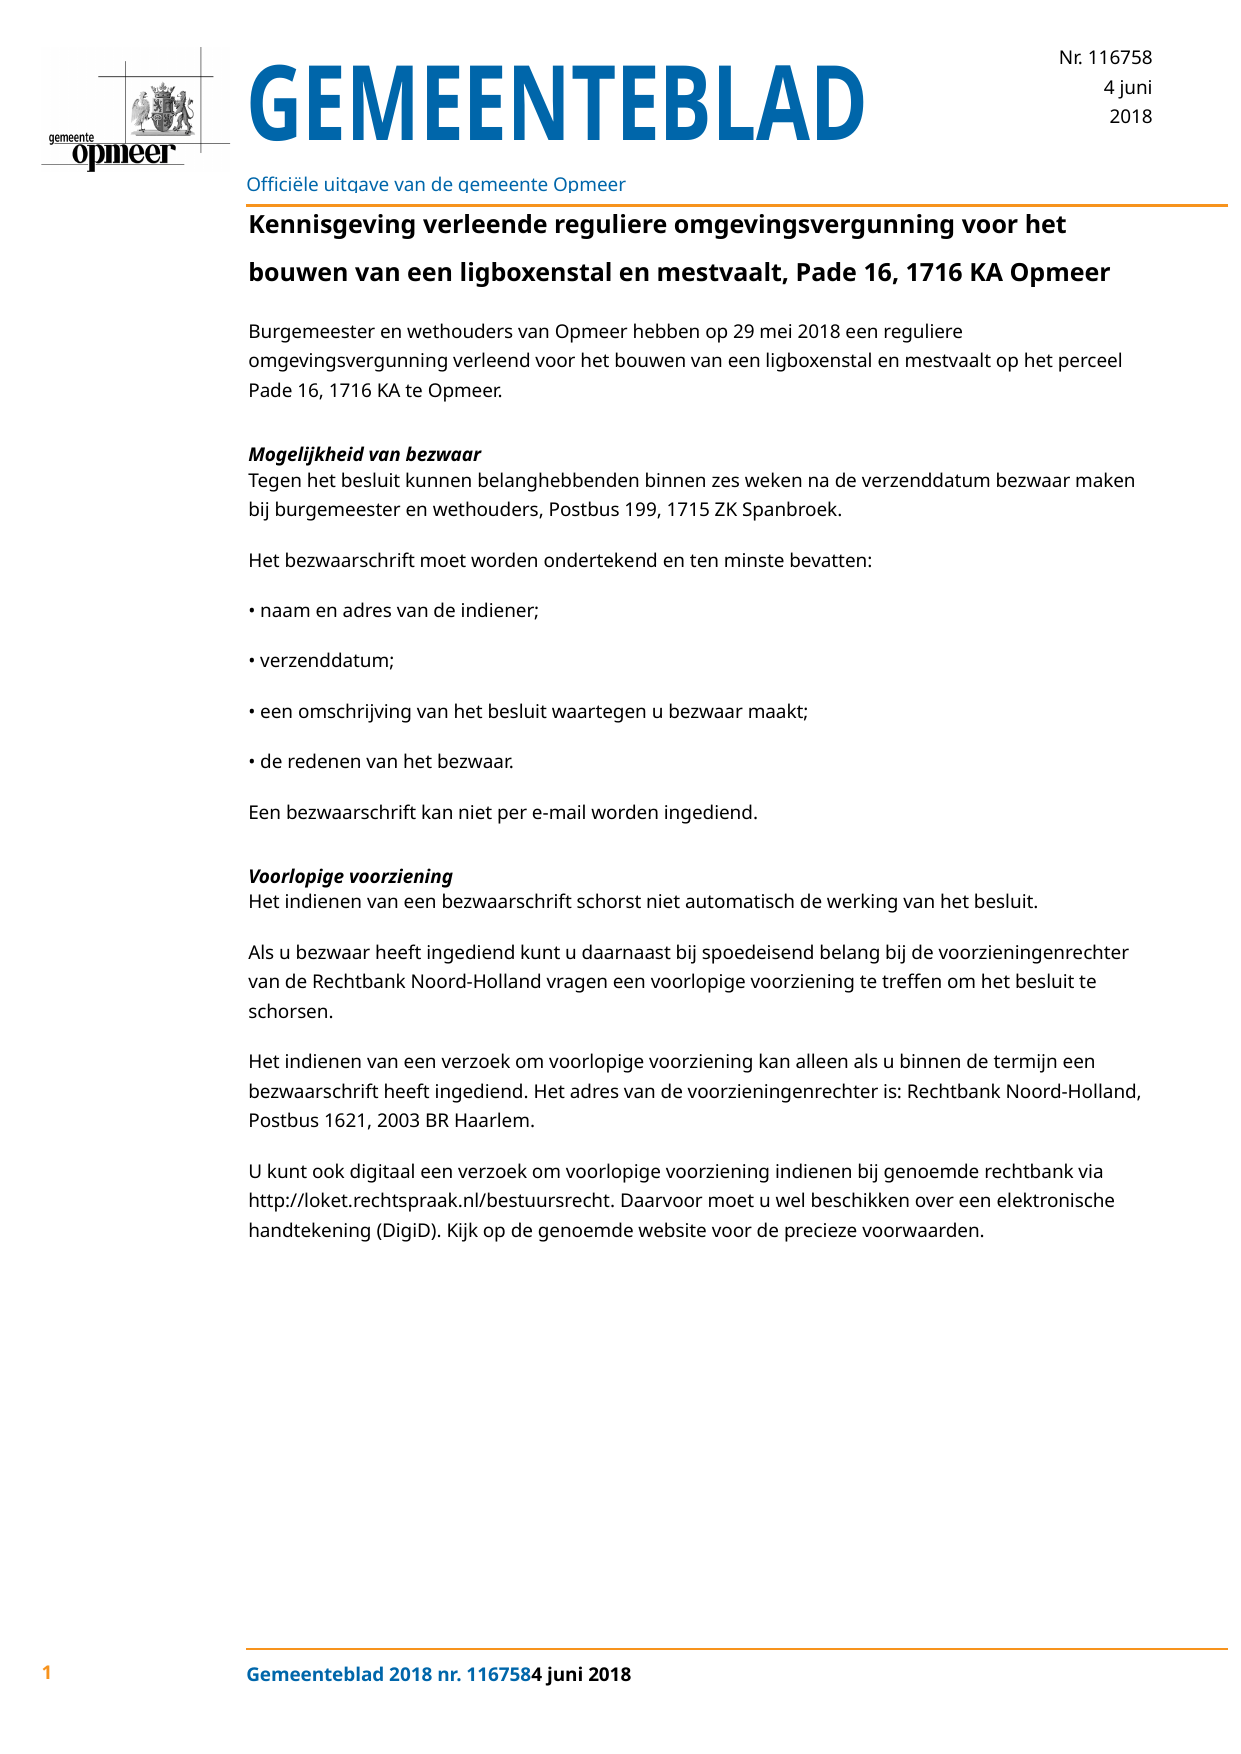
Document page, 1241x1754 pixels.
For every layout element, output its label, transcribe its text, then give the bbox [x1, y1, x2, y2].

text • verzenddatum; [248, 648, 1152, 673]
text Mogelijkheid van bezwaar [248, 441, 1152, 467]
text Het indienen van een verzoek om voorlopige voorziening kan alleen als u binnen de termijn een bezwaarschrift heeft ingediend. Het adres van de voorzieningenrechter is: Rechtbank Noord-Holland, Postbus 1621, 2003 BR Haarlem. [248, 1048, 1152, 1133]
text Tegen het besluit kunnen belanghebbenden binnen zes weken na de verzenddatum bezwaar maken bij burgemeester en wethouders, Postbus 199, 1715 ZK Spanbroek. [248, 467, 1152, 522]
text Het indienen van een bezwaarschrift schorst niet automatisch de werking van het besluit. [248, 888, 1152, 914]
text • de redenen van het bezwaar. [248, 748, 1152, 774]
text U kunt ook digitaal een verzoek om voorlopige voorziening indienen bij genoemde rechtbank via http://loket.rechtspraak.nl/bestuursrecht. Daarvoor moet u wel beschikken over een elektronische handtekening (DigiD). Kijk op de genoemde website voor de precieze voorwaarden. [248, 1158, 1152, 1243]
text Kennisgeving verleende reguliere omgevingsvergunning voor het bouwen van een ligboxenstal en mestvaalt, Pade 16, 1716 KA Opmeer [248, 207, 1152, 288]
text Als u bezwaar heeft ingediend kunt u daarnaast bij spoedeisend belang bij de voorzieningenrechter van de Rechtbank Noord-Holland vragen een voorlopige voorziening te treffen om het besluit te schorsen. [248, 939, 1152, 1024]
text • een omschrijving van het besluit waartegen u bezwaar maakt; [248, 698, 1152, 724]
text Een bezwaarschrift kan niet per e-mail worden ingediend. [248, 799, 1152, 824]
picture [41, 47, 231, 172]
text Het bezwaarschrift moet worden ondertekend en ten minste bevatten: [248, 547, 1152, 572]
text Voorlopige voorziening [248, 863, 1152, 888]
text • naam en adres van de indiener; [248, 597, 1152, 623]
text Burgemeester en wethouders van Opmeer hebben op 29 mei 2018 een reguliere omgevingsvergunning verleend voor het bouwen van een ligboxenstal en mestvaalt op het perceel Pade 16, 1716 KA te Opmeer. [248, 318, 1152, 403]
